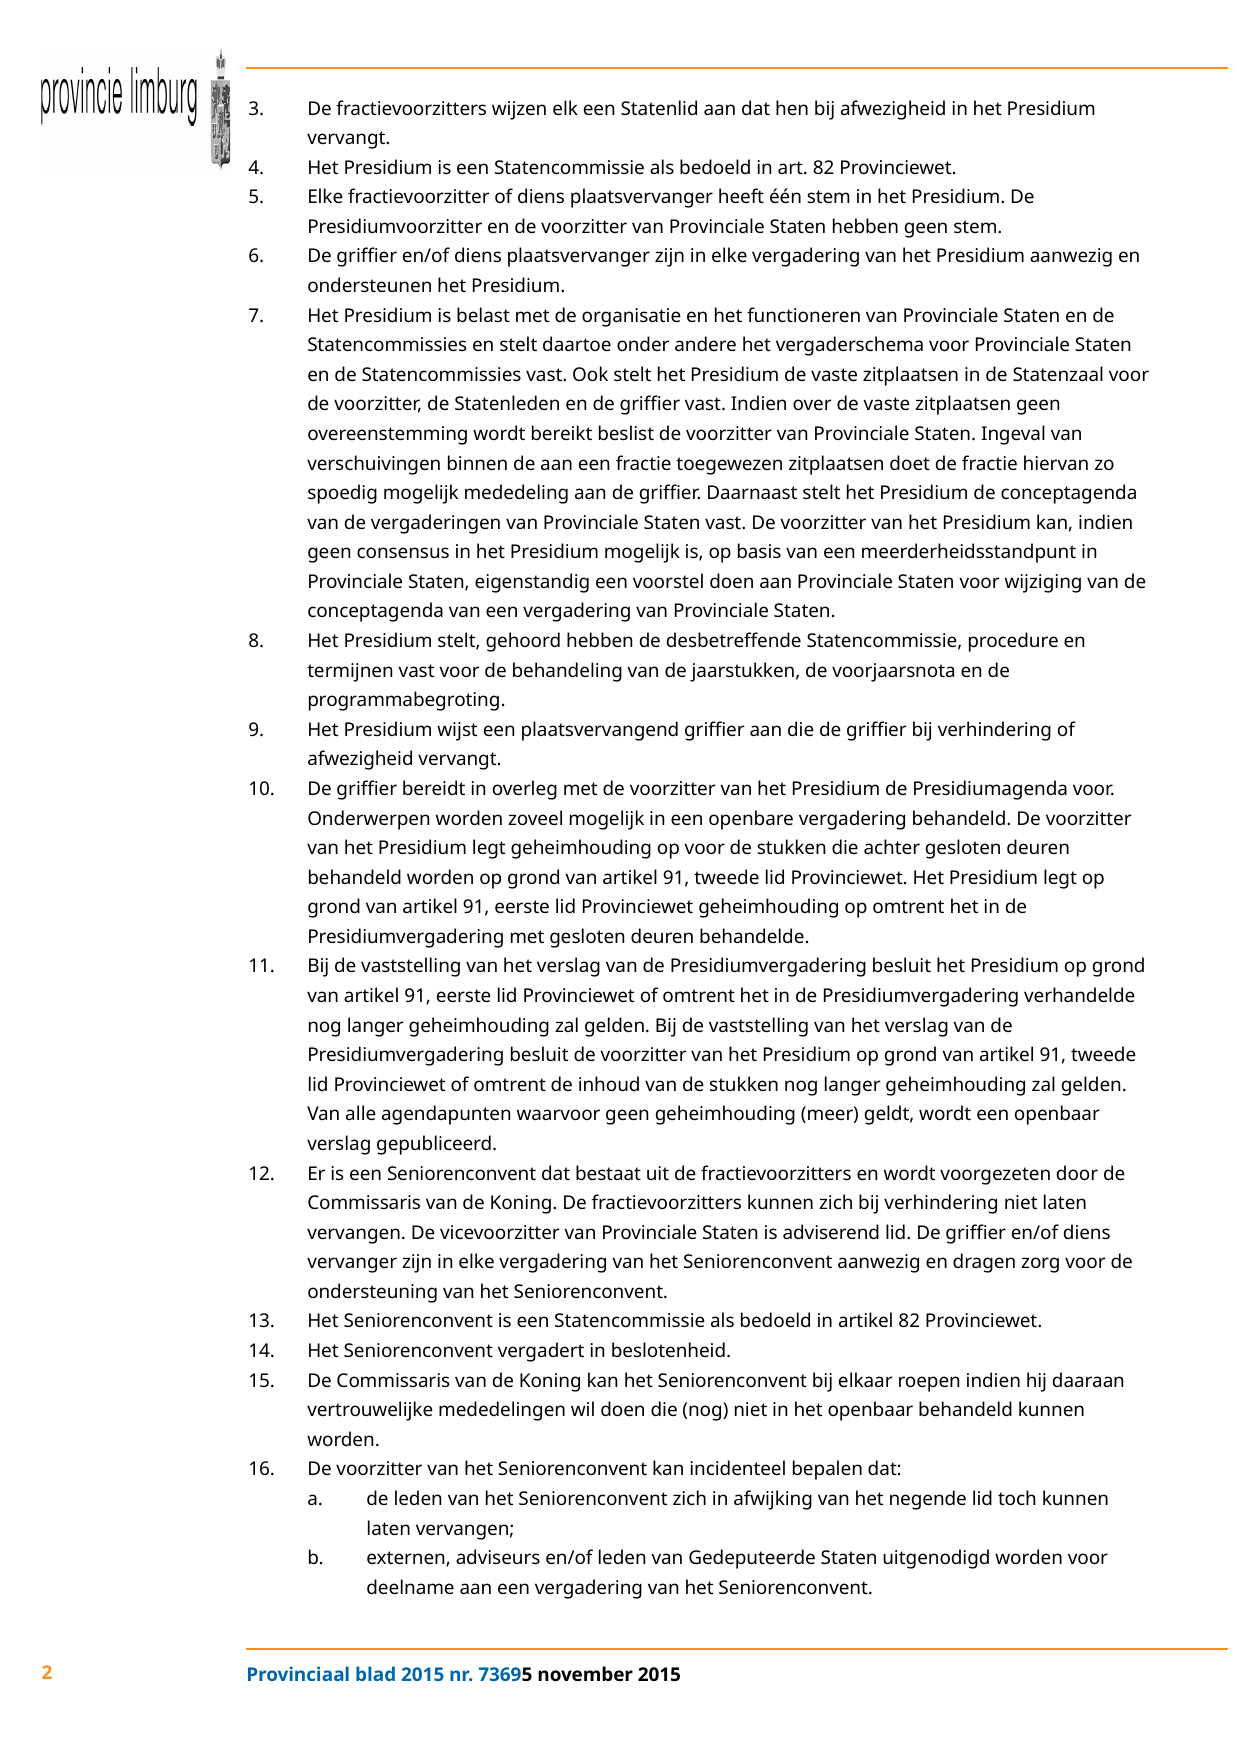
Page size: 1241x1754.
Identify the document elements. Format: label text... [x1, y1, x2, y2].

list Het Presidium wijst een plaatsvervangend griffier aan die de griffier bij verhindering of afwezigheid vervangt. [248, 716, 1152, 771]
list de leden van het Seniorenconvent zich in afwijking van het negende lid toch kunnen laten vervangen; [307, 1485, 1152, 1541]
list Het Seniorenconvent vergadert in beslotenheid. [248, 1337, 1152, 1363]
list externen, adviseurs en/of leden van Gedeputeerde Staten uitgenodigd worden voor deelname aan een vergadering van het Seniorenconvent. [307, 1544, 1152, 1600]
list De griffier bereidt in overleg met de voorzitter van het Presidium de Presidiumagenda voor. Onderwerpen worden zoveel mogelijk in een openbare vergadering behandeld. De voorzitter van het Presidium legt geheimhouding op voor de stukken die achter gesloten deuren behandeld worden op grond van artikel 91, tweede lid Provinciewet. Het Presidium legt op grond van artikel 91, eerste lid Provinciewet geheimhouding op omtrent het in de Presidiumvergadering met gesloten deuren behandelde. [248, 775, 1152, 949]
list Het Presidium is belast met de organisatie en het functioneren van Provinciale Staten en de Statencommissies en stelt daartoe onder andere het vergaderschema voor Provinciale Staten en de Statencommissies vast. Ook stelt het Presidium de vaste zitplaatsen in de Statenzaal voor de voorzitter, de Statenleden en de griffier vast. Indien over de vaste zitplaatsen geen overeenstemming wordt bereikt beslist de voorzitter van Provinciale Staten. Ingeval van verschuivingen binnen de aan een fractie toegewezen zitplaatsen doet de fractie hiervan zo spoedig mogelijk mededeling aan de griffier. Daarnaast stelt het Presidium de conceptagenda van de vergaderingen van Provinciale Staten vast. De voorzitter van het Presidium kan, indien geen consensus in het Presidium mogelijk is, op basis van een meerderheidsstandpunt in Provinciale Staten, eigenstandig een voorstel doen aan Provinciale Staten voor wijziging van de conceptagenda van een vergadering van Provinciale Staten. [248, 302, 1152, 623]
list Elke fractievoorzitter of diens plaatsvervanger heeft één stem in het Presidium. De Presidiumvoorzitter en de voorzitter van Provinciale Staten hebben geen stem. [248, 183, 1152, 239]
list Het Presidium stelt, gehoord hebben de desbetreffende Statencommissie, procedure en termijnen vast voor de behandeling van de jaarstukken, de voorjaarsnota en de programmabegroting. [248, 627, 1152, 712]
picture [41, 47, 231, 172]
list Bij de vaststelling van het verslag van de Presidiumvergadering besluit het Presidium op grond van artikel 91, eerste lid Provinciewet of omtrent het in de Presidiumvergadering verhandelde nog langer geheimhouding zal gelden. Bij de vaststelling van het verslag van de Presidiumvergadering besluit de voorzitter van het Presidium op grond van artikel 91, tweede lid Provinciewet of omtrent de inhoud van de stukken nog langer geheimhouding zal gelden. Van alle agendapunten waarvoor geen geheimhouding (meer) geldt, wordt een openbaar verslag gepubliceerd. [248, 953, 1152, 1156]
list De voorzitter van het Seniorenconvent kan incidenteel bepalen dat: [248, 1456, 1152, 1481]
list De Commissaris van de Koning kan het Seniorenconvent bij elkaar roepen indien hij daaraan vertrouwelijke mededelingen wil doen die (nog) niet in het openbaar behandeld kunnen worden. [248, 1367, 1152, 1452]
list Het Presidium is een Statencommissie als bedoeld in art. 82 Provinciewet. [248, 154, 1152, 180]
list Het Seniorenconvent is een Statencommissie als bedoeld in artikel 82 Provinciewet. [248, 1308, 1152, 1333]
list Er is een Seniorenconvent dat bestaat uit de fractievoorzitters en wordt voorgezeten door de Commissaris van de Koning. De fractievoorzitters kunnen zich bij verhindering niet laten vervangen. De vicevoorzitter van Provinciale Staten is adviserend lid. De griffier en/of diens vervanger zijn in elke vergadering van het Seniorenconvent aanwezig en dragen zorg voor de ondersteuning van het Seniorenconvent. [248, 1160, 1152, 1304]
list De griffier en/of diens plaatsvervanger zijn in elke vergadering van het Presidium aanwezig en ondersteunen het Presidium. [248, 243, 1152, 298]
list De fractievoorzitters wijzen elk een Statenlid aan dat hen bij afwezigheid in het Presidium vervangt. [248, 95, 1152, 150]
